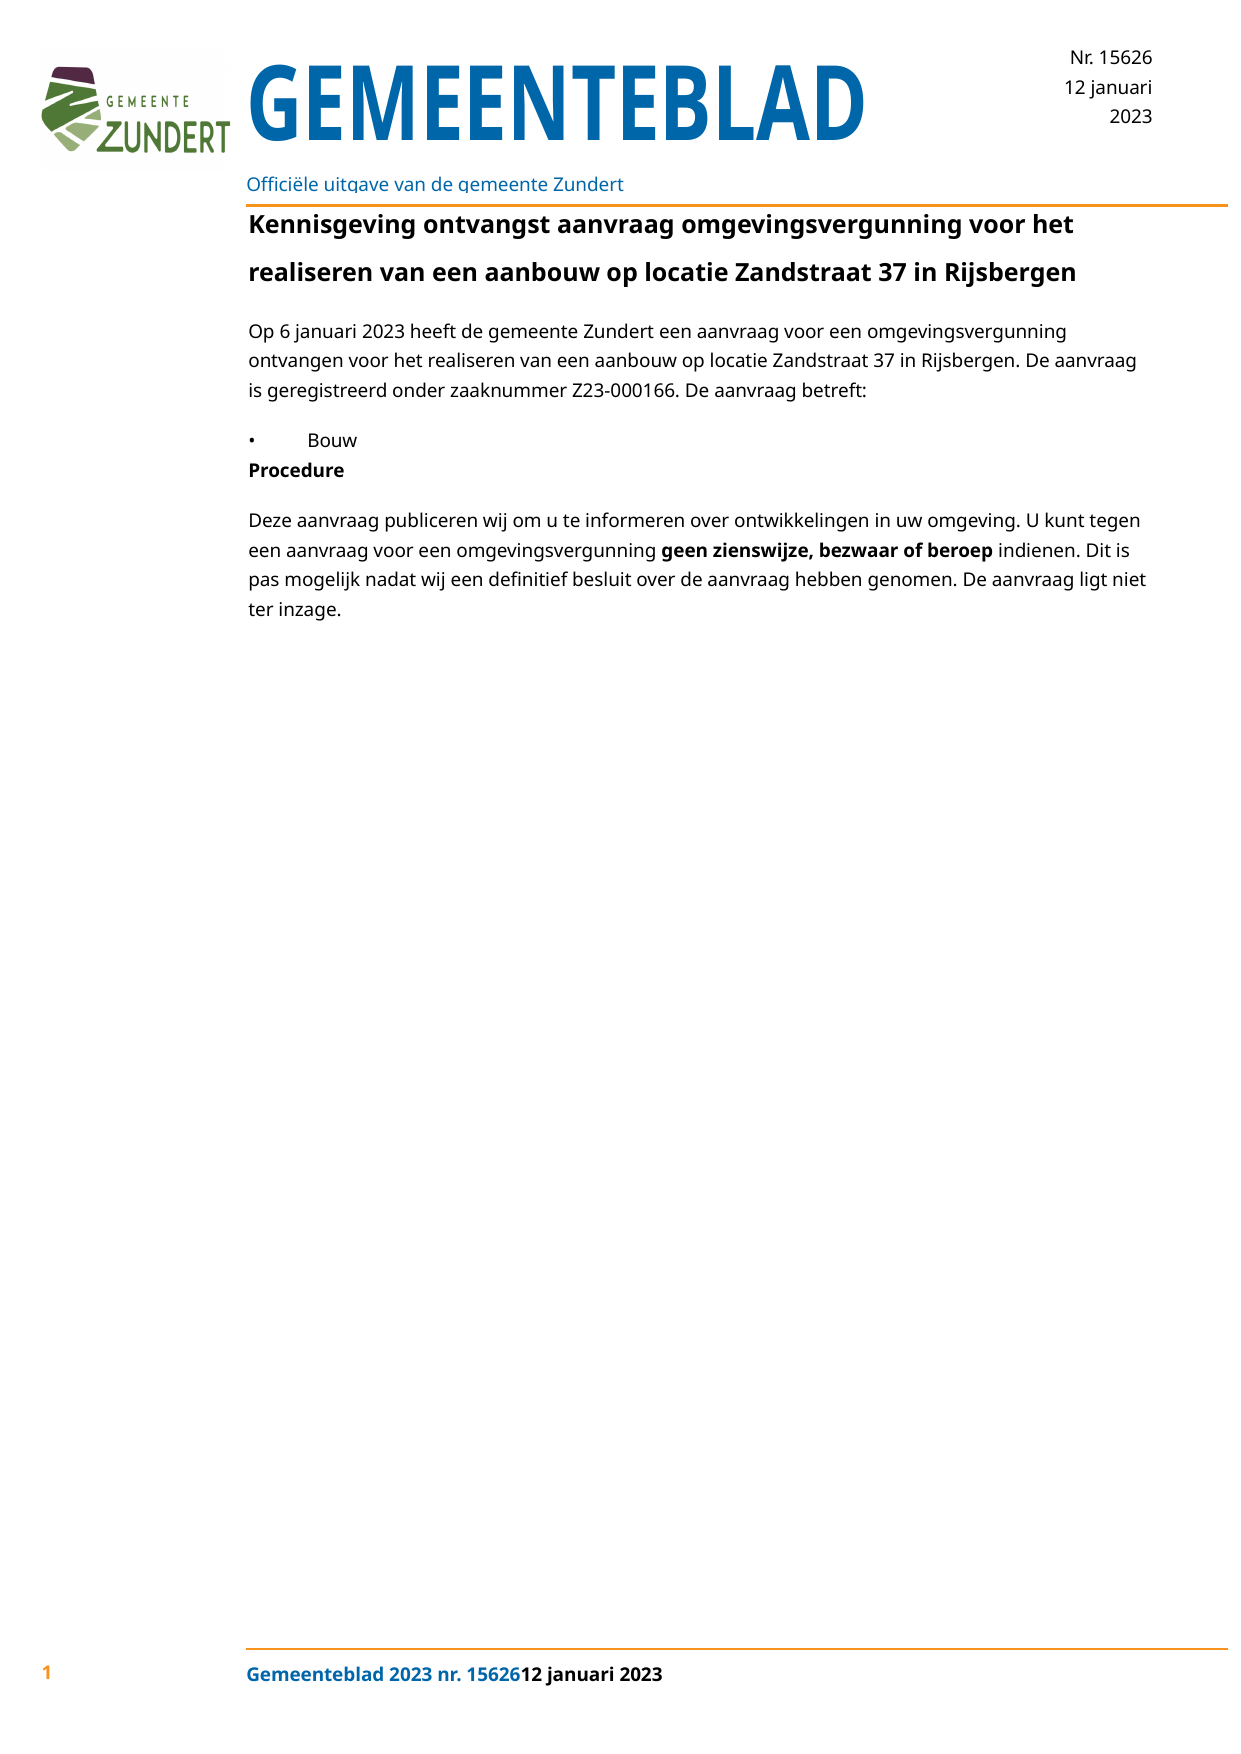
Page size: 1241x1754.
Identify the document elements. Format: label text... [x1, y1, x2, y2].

picture [41, 47, 231, 172]
text Op 6 januari 2023 heeft de gemeente Zundert een aanvraag voor een omgevingsvergunning ontvangen voor het realiseren van een aanbouw op locatie Zandstraat 37 in Rijsbergen. De aanvraag is geregistreerd onder zaaknummer Z23-000166. De aanvraag betreft: [248, 318, 1152, 403]
list Bouw [248, 427, 1152, 453]
text Procedure [248, 457, 1152, 483]
text Kennisgeving ontvangst aanvraag omgevingsvergunning voor het realiseren van een aanbouw op locatie Zandstraat 37 in Rijsbergen [248, 207, 1152, 288]
text Deze aanvraag publiceren wij om u te informeren over ontwikkelingen in uw omgeving. U kunt tegen een aanvraag voor een omgevingsvergunning geen zienswijze, bezwaar of beroep indienen. Dit is pas mogelijk nadat wij een definitief besluit over de aanvraag hebben genomen. De aanvraag ligt niet ter inzage. [248, 507, 1152, 622]
